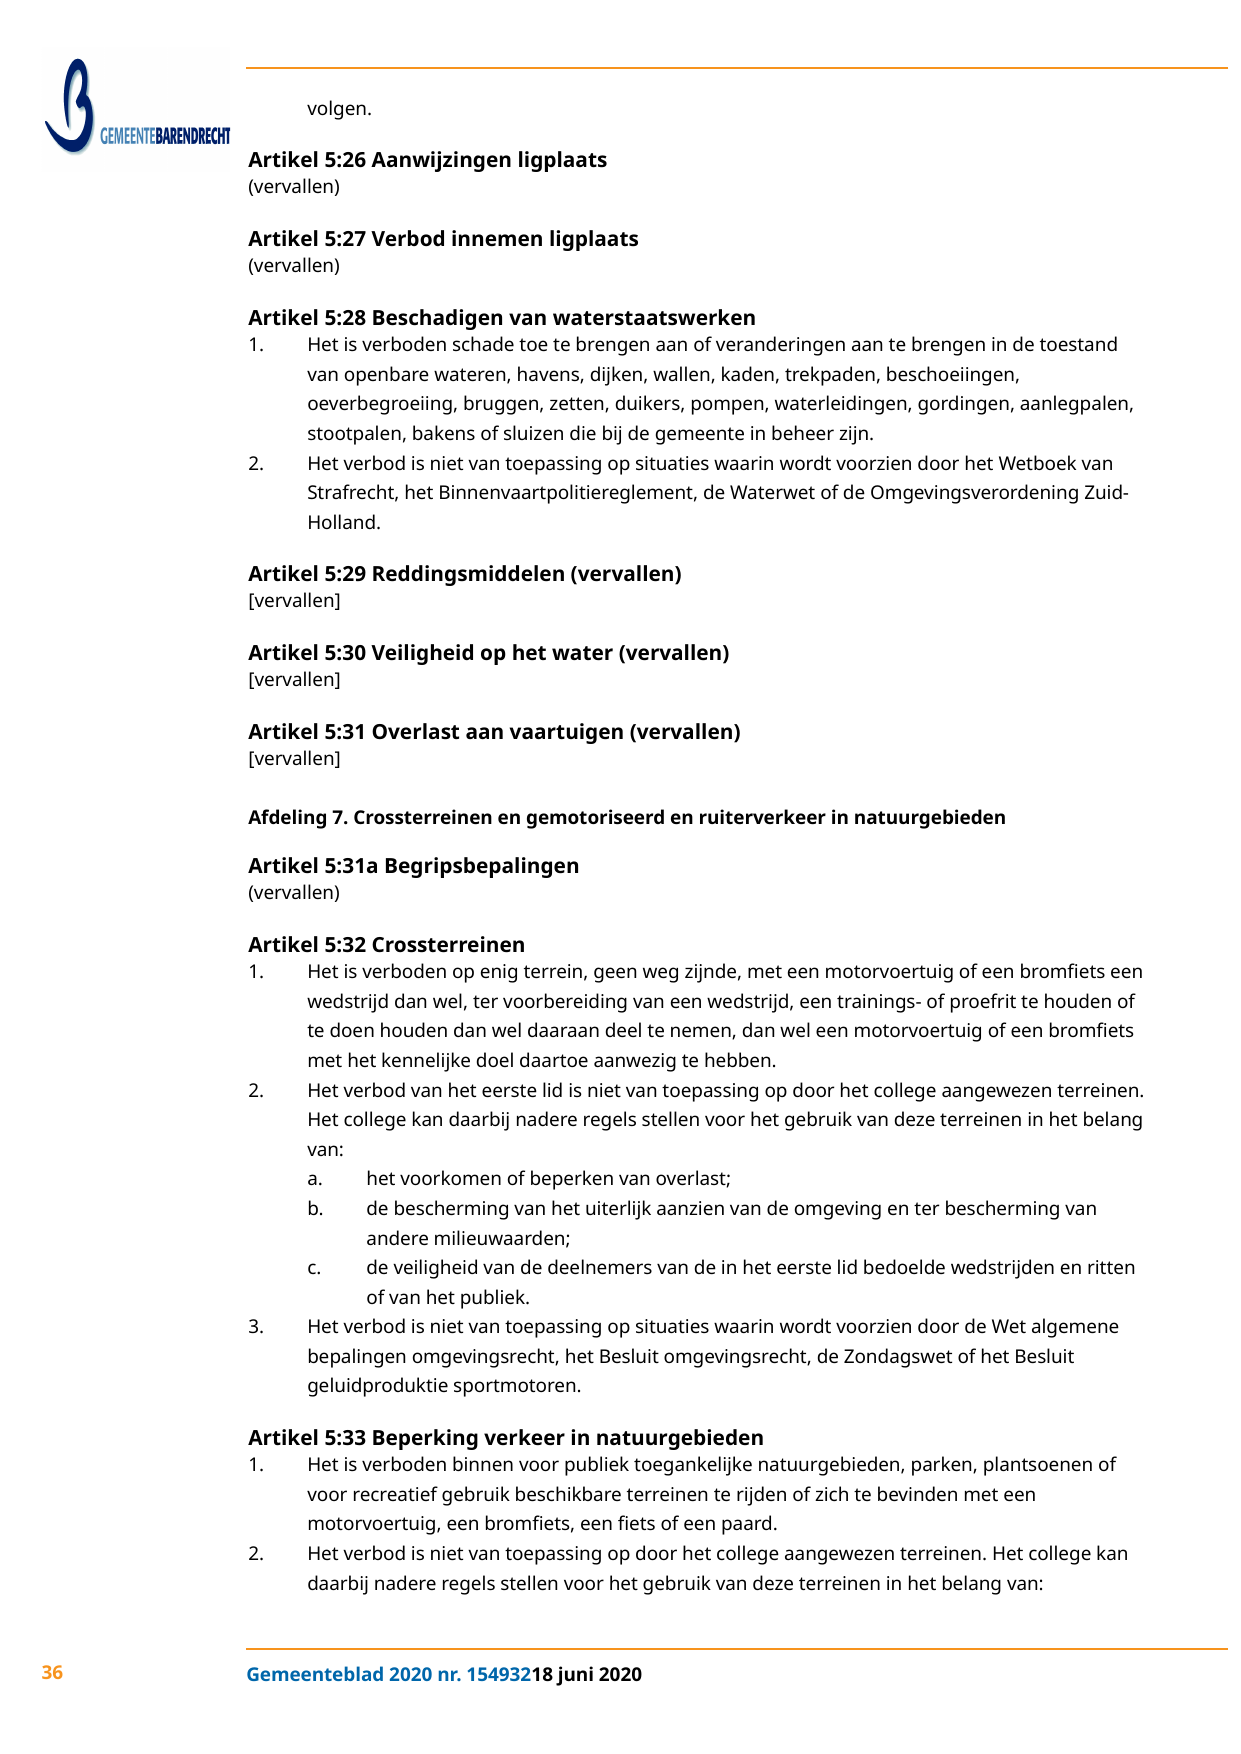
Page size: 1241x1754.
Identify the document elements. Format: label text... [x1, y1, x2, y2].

text Artikel 5:28 Beschadigen van waterstaatswerken [248, 303, 1152, 331]
text (vervallen) [248, 879, 1152, 905]
list Het is verboden binnen voor publiek toegankelijke natuurgebieden, parken, plantsoenen of voor recreatief gebruik beschikbare terreinen te rijden of zich te bevinden met een motorvoertuig, een bromfiets, een fiets of een paard. [248, 1451, 1152, 1536]
text (vervallen) [248, 174, 1152, 199]
list Het verbod is niet van toepassing op situaties waarin wordt voorzien door de Wet algemene bepalingen omgevingsrecht, het Besluit omgevingsrecht, de Zondagswet of het Besluit geluidproduktie sportmotoren. [248, 1313, 1152, 1398]
list volgen. [248, 95, 1152, 121]
list Het is verboden schade toe te brengen aan of veranderingen aan te brengen in de toestand van openbare wateren, havens, dijken, wallen, kaden, trekpaden, beschoeiingen, oeverbegroeiing, bruggen, zetten, duikers, pompen, waterleidingen, gordingen, aanlegpalen, stootpalen, bakens of sluizen die bij de gemeente in beheer zijn. [248, 331, 1152, 446]
text Afdeling 7. Crossterreinen en gemotoriseerd en ruiterverkeer in natuurgebieden [248, 804, 1152, 830]
text Artikel 5:31 Overlast aan vaartuigen (vervallen) [248, 717, 1152, 745]
list de bescherming van het uiterlijk aanzien van de omgeving en ter bescherming van andere milieuwaarden; [307, 1195, 1152, 1250]
text Artikel 5:29 Reddingsmiddelen (vervallen) [248, 559, 1152, 588]
list het voorkomen of beperken van overlast; [307, 1166, 1152, 1191]
list de veiligheid van de deelnemers van de in het eerste lid bedoelde wedstrijden en ritten of van het publiek. [307, 1254, 1152, 1309]
list Het is verboden op enig terrein, geen weg zijnde, met een motorvoertuig of een bromfiets een wedstrijd dan wel, ter voorbereiding van een wedstrijd, een trainings- of proefrit te houden of te doen houden dan wel daaraan deel te nemen, dan wel een motorvoertuig of een bromfiets met het kennelijke doel daartoe aanwezig te hebben. [248, 958, 1152, 1073]
text Artikel 5:30 Veiligheid op het water (vervallen) [248, 638, 1152, 667]
text Artikel 5:26 Aanwijzingen ligplaats [248, 145, 1152, 174]
picture [41, 47, 231, 172]
text Artikel 5:27 Verbod innemen ligplaats [248, 224, 1152, 252]
text [vervallen] [248, 588, 1152, 613]
text Artikel 5:32 Crossterreinen [248, 930, 1152, 958]
text [vervallen] [248, 667, 1152, 692]
text (vervallen) [248, 252, 1152, 278]
text Artikel 5:31a Begripsbepalingen [248, 851, 1152, 879]
list Het verbod van het eerste lid is niet van toepassing op door het college aangewezen terreinen. Het college kan daarbij nadere regels stellen voor het gebruik van deze terreinen in het belang van: [248, 1077, 1152, 1162]
list Het verbod is niet van toepassing op situaties waarin wordt voorzien door het Wetboek van Strafrecht, het Binnenvaartpolitiereglement, de Waterwet of de Omgevingsverordening Zuid- Holland. [248, 450, 1152, 534]
list Het verbod is niet van toepassing op door het college aangewezen terreinen. Het college kan daarbij nadere regels stellen voor het gebruik van deze terreinen in het belang van: [248, 1540, 1152, 1596]
text [vervallen] [248, 745, 1152, 771]
text Artikel 5:33 Beperking verkeer in natuurgebieden [248, 1423, 1152, 1451]
